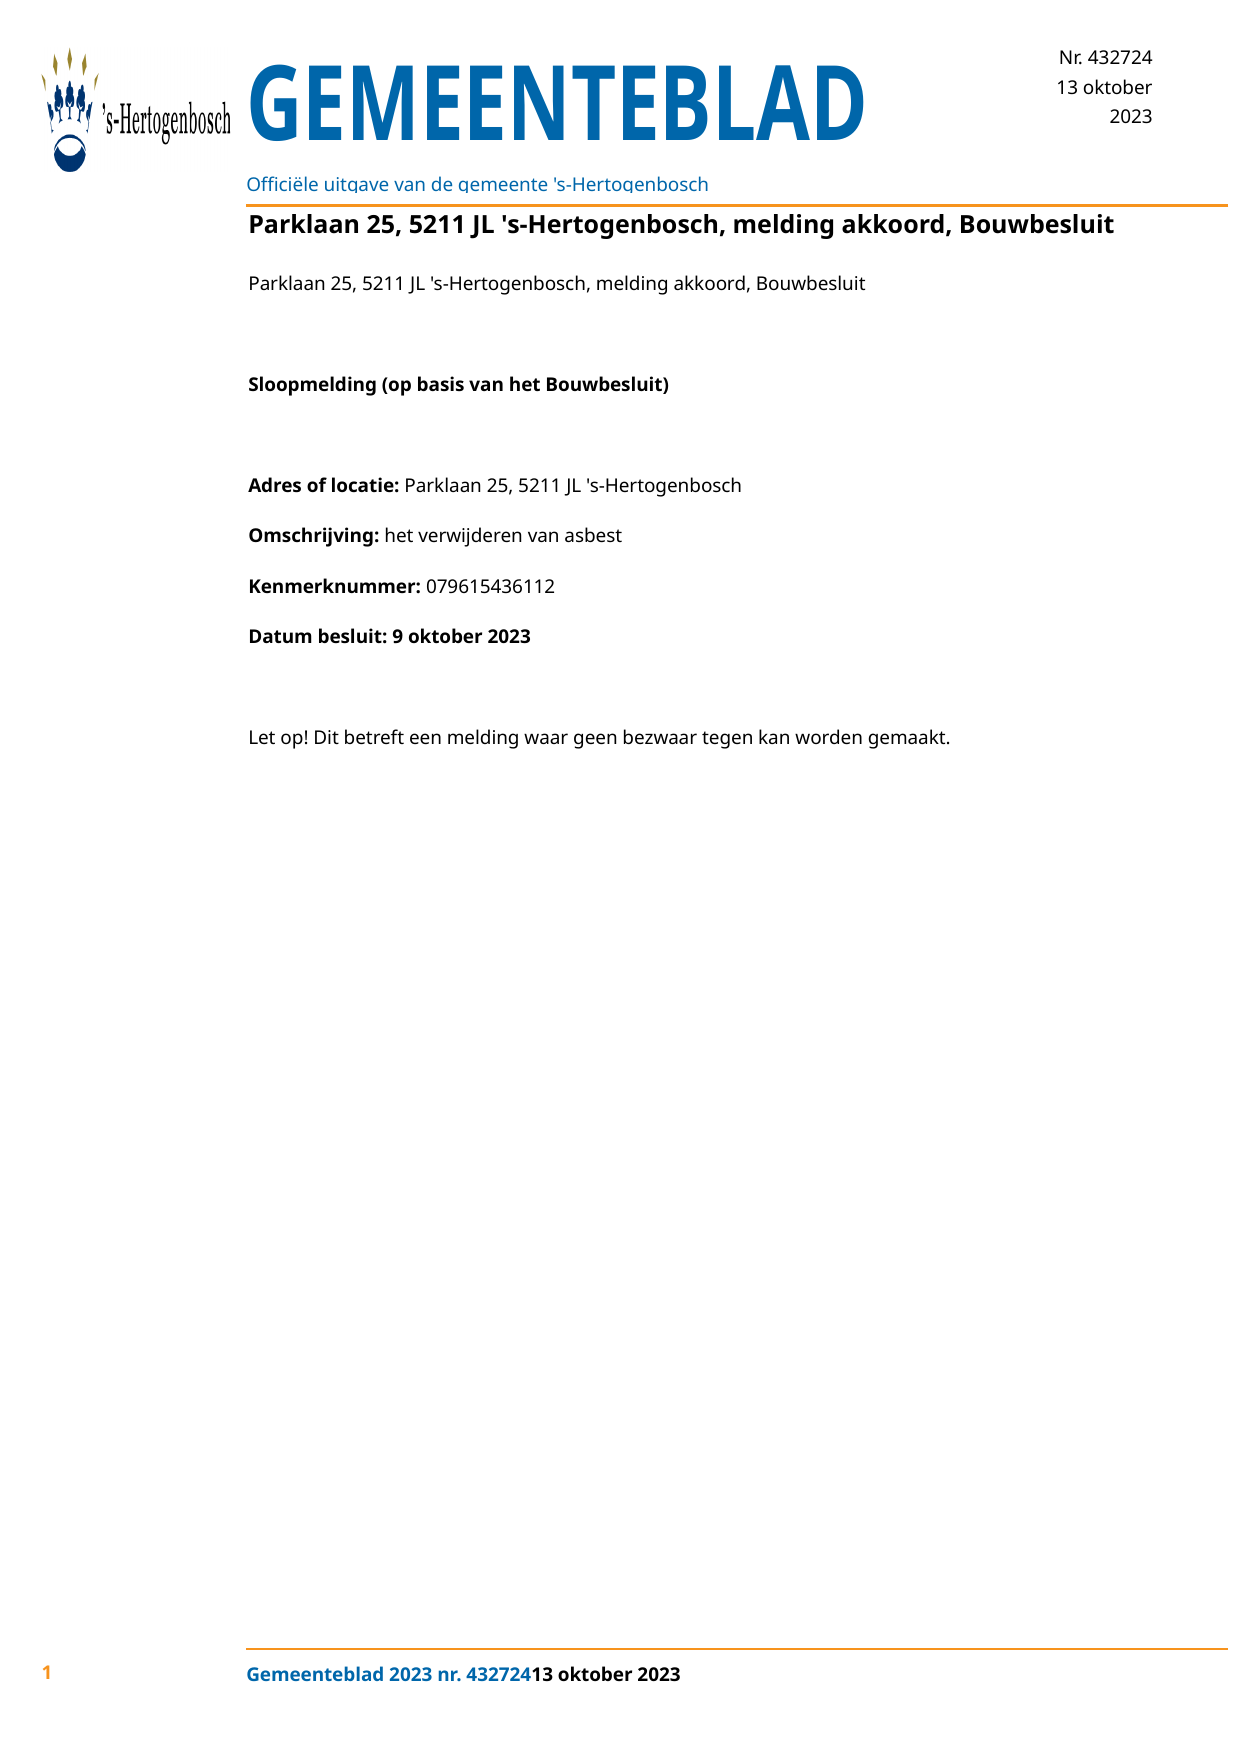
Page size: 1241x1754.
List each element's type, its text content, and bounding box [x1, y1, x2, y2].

text Let op! Dit betreft een melding waar geen bezwaar tegen kan worden gemaakt. [248, 724, 1152, 750]
text Omschrijving: het verwijderen van asbest [248, 522, 1152, 548]
picture [41, 47, 231, 172]
text Parklaan 25, 5211 JL 's-Hertogenbosch, melding akkoord, Bouwbesluit [248, 207, 1152, 241]
text Sloopmelding (op basis van het Bouwbesluit) [248, 371, 1152, 397]
text Adres of locatie: Parklaan 25, 5211 JL 's-Hertogenbosch [248, 472, 1152, 498]
text Kenmerknummer: 079615436112 [248, 573, 1152, 598]
text Parklaan 25, 5211 JL 's-Hertogenbosch, melding akkoord, Bouwbesluit [248, 270, 1152, 296]
text Datum besluit: 9 oktober 2023 [248, 623, 1152, 649]
